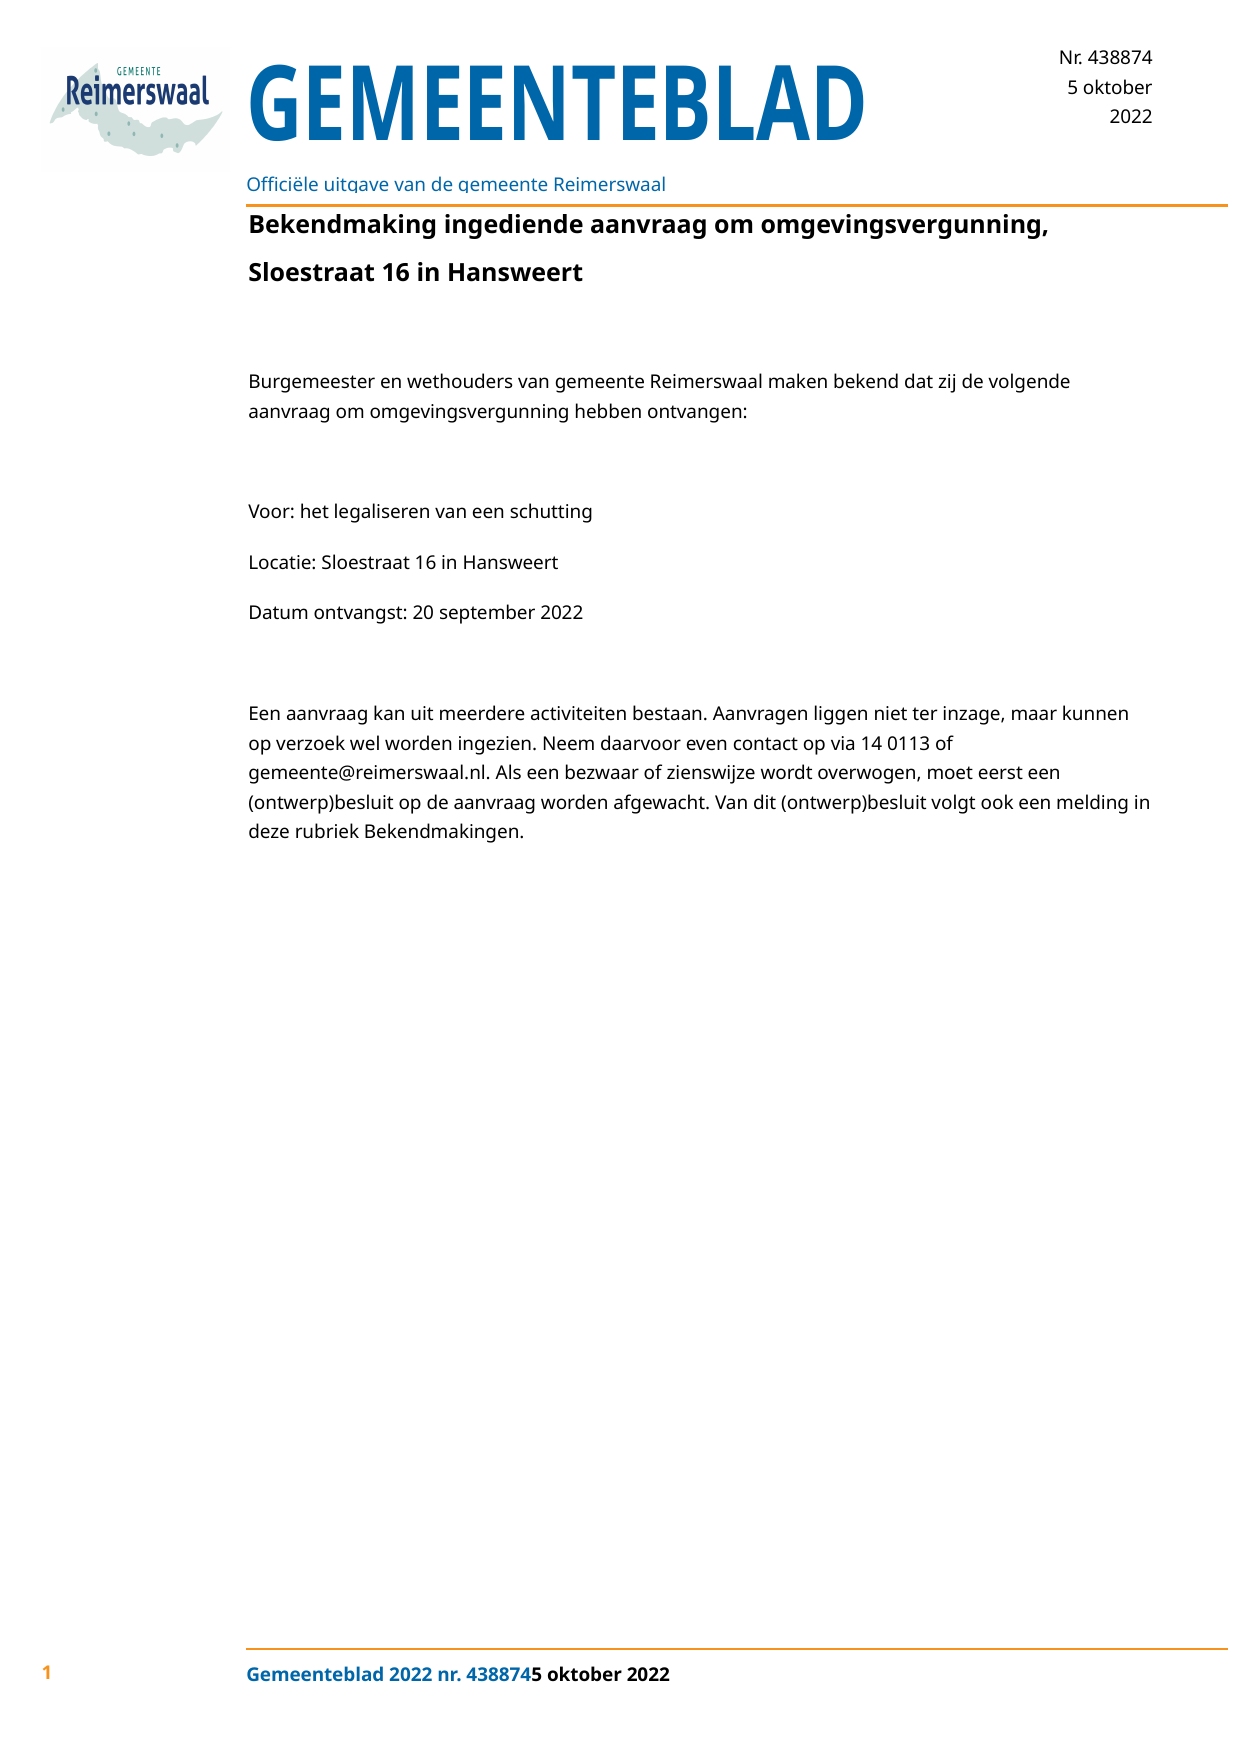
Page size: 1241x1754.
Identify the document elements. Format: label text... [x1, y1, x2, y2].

text Bekendmaking ingediende aanvraag om omgevingsvergunning, Sloestraat 16 in Hansweert [248, 207, 1152, 288]
text Datum ontvangst: 20 september 2022 [248, 599, 1152, 625]
text Voor: het legaliseren van een schutting [248, 499, 1152, 524]
text Locatie: Sloestraat 16 in Hansweert [248, 549, 1152, 575]
text Een aanvraag kan uit meerdere activiteiten bestaan. Aanvragen liggen niet ter inzage, maar kunnen op verzoek wel worden ingezien. Neem daarvoor even contact op via 14 0113 of gemeente@reimerswaal.nl. Als een bezwaar of zienswijze wordt overwogen, moet eerst een (ontwerp)besluit op de aanvraag worden afgewacht. Van dit (ontwerp)besluit volgt ook een melding in deze rubriek Bekendmakingen. [248, 700, 1152, 844]
picture [41, 47, 231, 172]
text Burgemeester en wethouders van gemeente Reimerswaal maken bekend dat zij de volgende aanvraag om omgevingsvergunning hebben ontvangen: [248, 368, 1152, 424]
